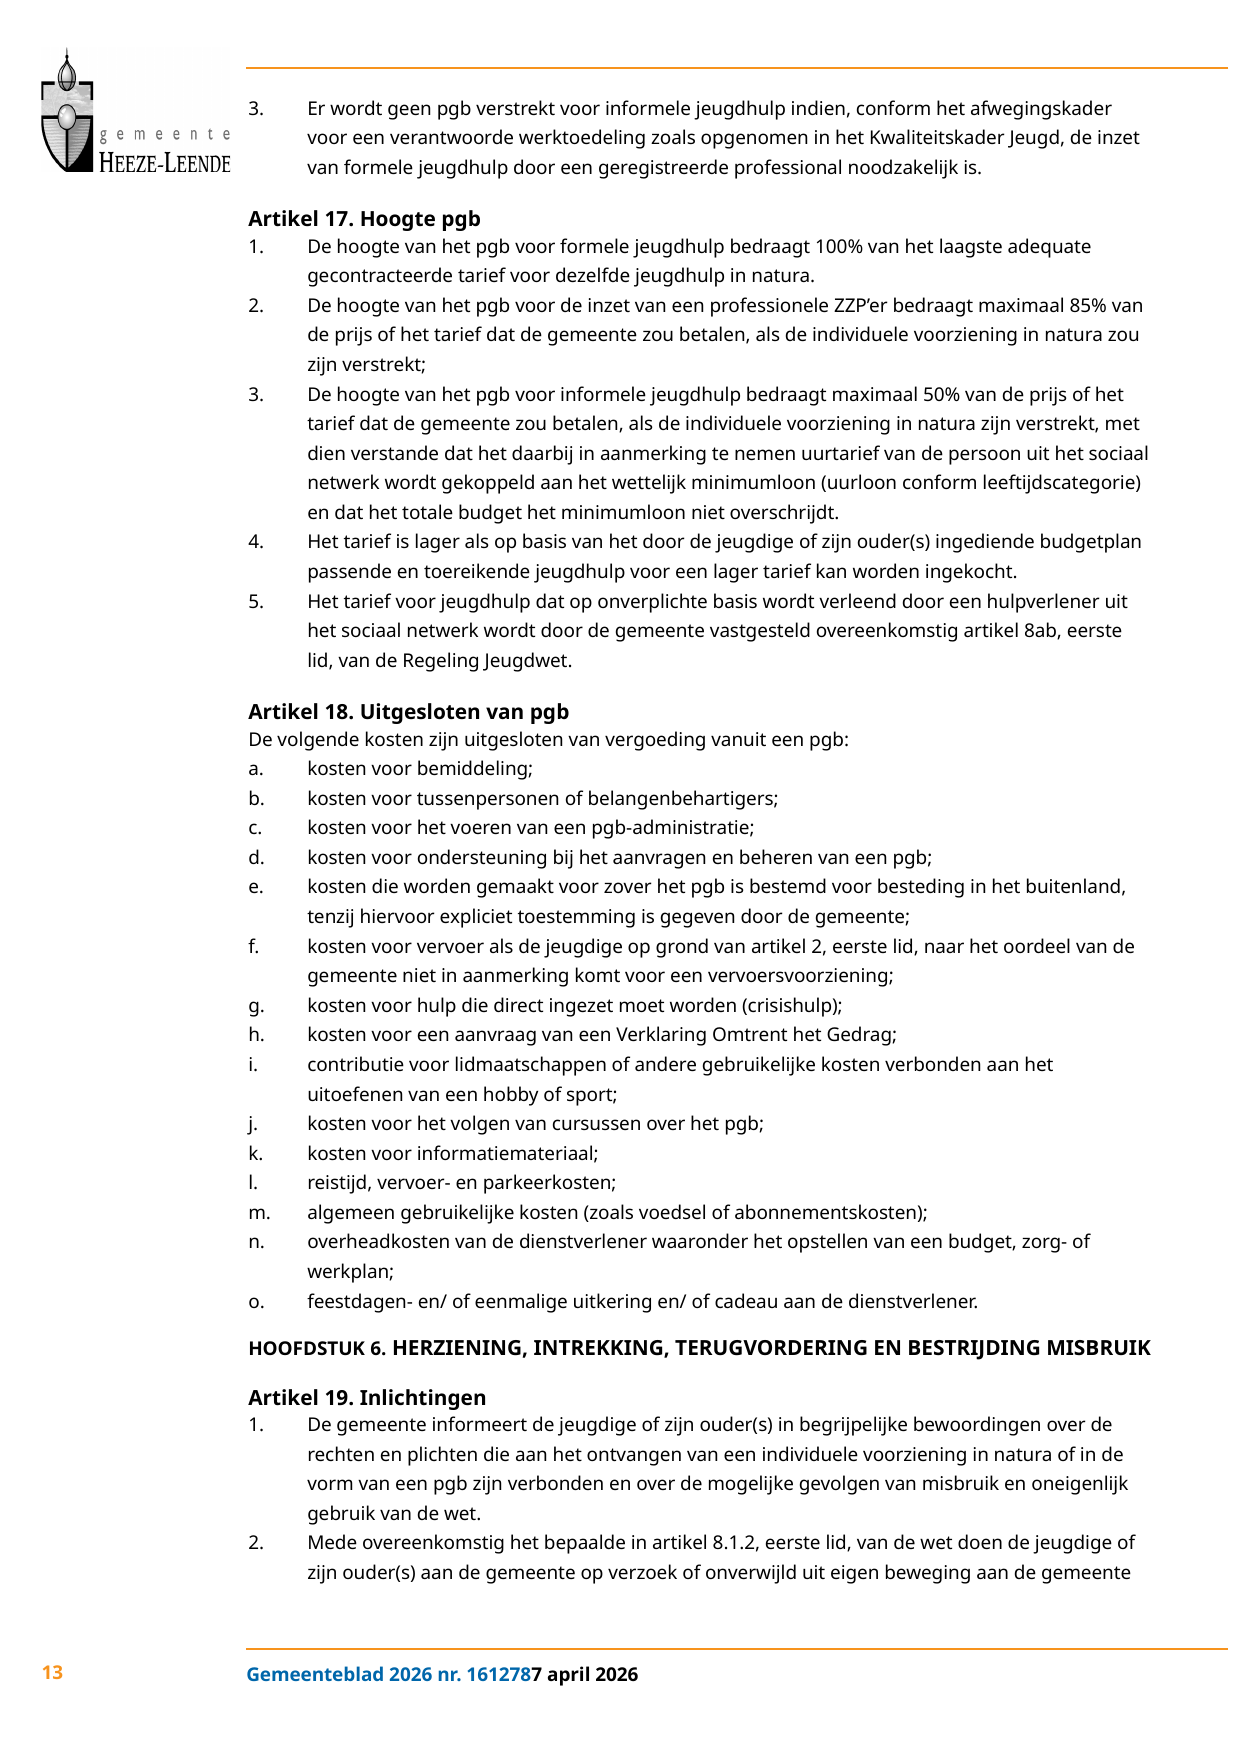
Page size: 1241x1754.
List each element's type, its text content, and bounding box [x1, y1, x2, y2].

list overheadkosten van de dienstverlener waaronder het opstellen van een budget, zorg- of werkplan; [248, 1229, 1152, 1284]
list algemeen gebruikelijke kosten (zoals voedsel of abonnementskosten); [248, 1199, 1152, 1225]
list Mede overeenkomstig het bepaalde in artikel 8.1.2, eerste lid, van de wet doen de jeugdige of zijn ouder(s) aan de gemeente op verzoek of onverwijld uit eigen beweging aan de gemeente [248, 1529, 1152, 1585]
list kosten die worden gemaakt voor zover het pgb is bestemd voor besteding in het buitenland, tenzij hiervoor expliciet toestemming is gegeven door de gemeente; [248, 874, 1152, 929]
text Artikel 17. Hoogte pgb [248, 204, 1152, 233]
text Artikel 18. Uitgesloten van pgb [248, 697, 1152, 726]
list Het tarief is lager als op basis van het door de jeugdige of zijn ouder(s) ingediende budgetplan passende en toereikende jeugdhulp voor een lager tarief kan worden ingekocht. [248, 529, 1152, 584]
list reistijd, vervoer- en parkeerkosten; [248, 1169, 1152, 1195]
list De hoogte van het pgb voor informele jeugdhulp bedraagt maximaal 50% van de prijs of het tarief dat de gemeente zou betalen, als de individuele voorziening in natura zijn verstrekt, met dien verstande dat het daarbij in aanmerking te nemen uurtarief van de persoon uit het sociaal netwerk wordt gekoppeld aan het wettelijk minimumloon (uurloon conform leeftijdscategorie) en dat het totale budget het minimumloon niet overschrijdt. [248, 381, 1152, 525]
text Artikel 19. Inlichtingen [248, 1383, 1152, 1411]
text De volgende kosten zijn uitgesloten van vergoeding vanuit een pgb: [248, 726, 1152, 752]
list Het tarief voor jeugdhulp dat op onverplichte basis wordt verleend door een hulpverlener uit het sociaal netwerk wordt door de gemeente vastgesteld overeenkomstig artikel 8ab, eerste lid, van de Regeling Jeugdwet. [248, 588, 1152, 673]
list kosten voor vervoer als de jeugdige op grond van artikel 2, eerste lid, naar het oordeel van de gemeente niet in aanmerking komt voor een vervoersvoorziening; [248, 933, 1152, 988]
list De hoogte van het pgb voor formele jeugdhulp bedraagt 100% van het laagste adequate gecontracteerde tarief voor dezelfde jeugdhulp in natura. [248, 233, 1152, 288]
list kosten voor hulp die direct ingezet moet worden (crisishulp); [248, 992, 1152, 1018]
list De hoogte van het pgb voor de inzet van een professionele ZZP’er bedraagt maximaal 85% van de prijs of het tarief dat de gemeente zou betalen, als de individuele voorziening in natura zou zijn verstrekt; [248, 292, 1152, 377]
list feestdagen- en/ of eenmalige uitkering en/ of cadeau aan de dienstverlener. [248, 1288, 1152, 1314]
list kosten voor een aanvraag van een Verklaring Omtrent het Gedrag; [248, 1022, 1152, 1047]
list kosten voor ondersteuning bij het aanvragen en beheren van een pgb; [248, 844, 1152, 870]
list Er wordt geen pgb verstrekt voor informele jeugdhulp indien, conform het afwegingskader voor een verantwoorde werktoedeling zoals opgenomen in het Kwaliteitskader Jeugd, de inzet van formele jeugdhulp door een geregistreerde professional noodzakelijk is. [248, 95, 1152, 180]
list De gemeente informeert de jeugdige of zijn ouder(s) in begrijpelijke bewoordingen over de rechten en plichten die aan het ontvangen van een individuele voorziening in natura of in de vorm van een pgb zijn verbonden en over de mogelijke gevolgen van misbruik en oneigenlijk gebruik van de wet. [248, 1411, 1152, 1526]
list contributie voor lidmaatschappen of andere gebruikelijke kosten verbonden aan het uitoefenen van een hobby of sport; [248, 1051, 1152, 1107]
list kosten voor tussenpersonen of belangenbehartigers; [248, 785, 1152, 811]
list kosten voor bemiddeling; [248, 755, 1152, 781]
picture [41, 47, 231, 172]
list kosten voor informatiemateriaal; [248, 1140, 1152, 1166]
list kosten voor het voeren van een pgb-administratie; [248, 814, 1152, 840]
list kosten voor het volgen van cursussen over het pgb; [248, 1110, 1152, 1136]
text HOOFDSTUK 6. HERZIENING, INTREKKING, TERUGVORDERING EN BESTRIJDING MISBRUIK [248, 1333, 1152, 1362]
